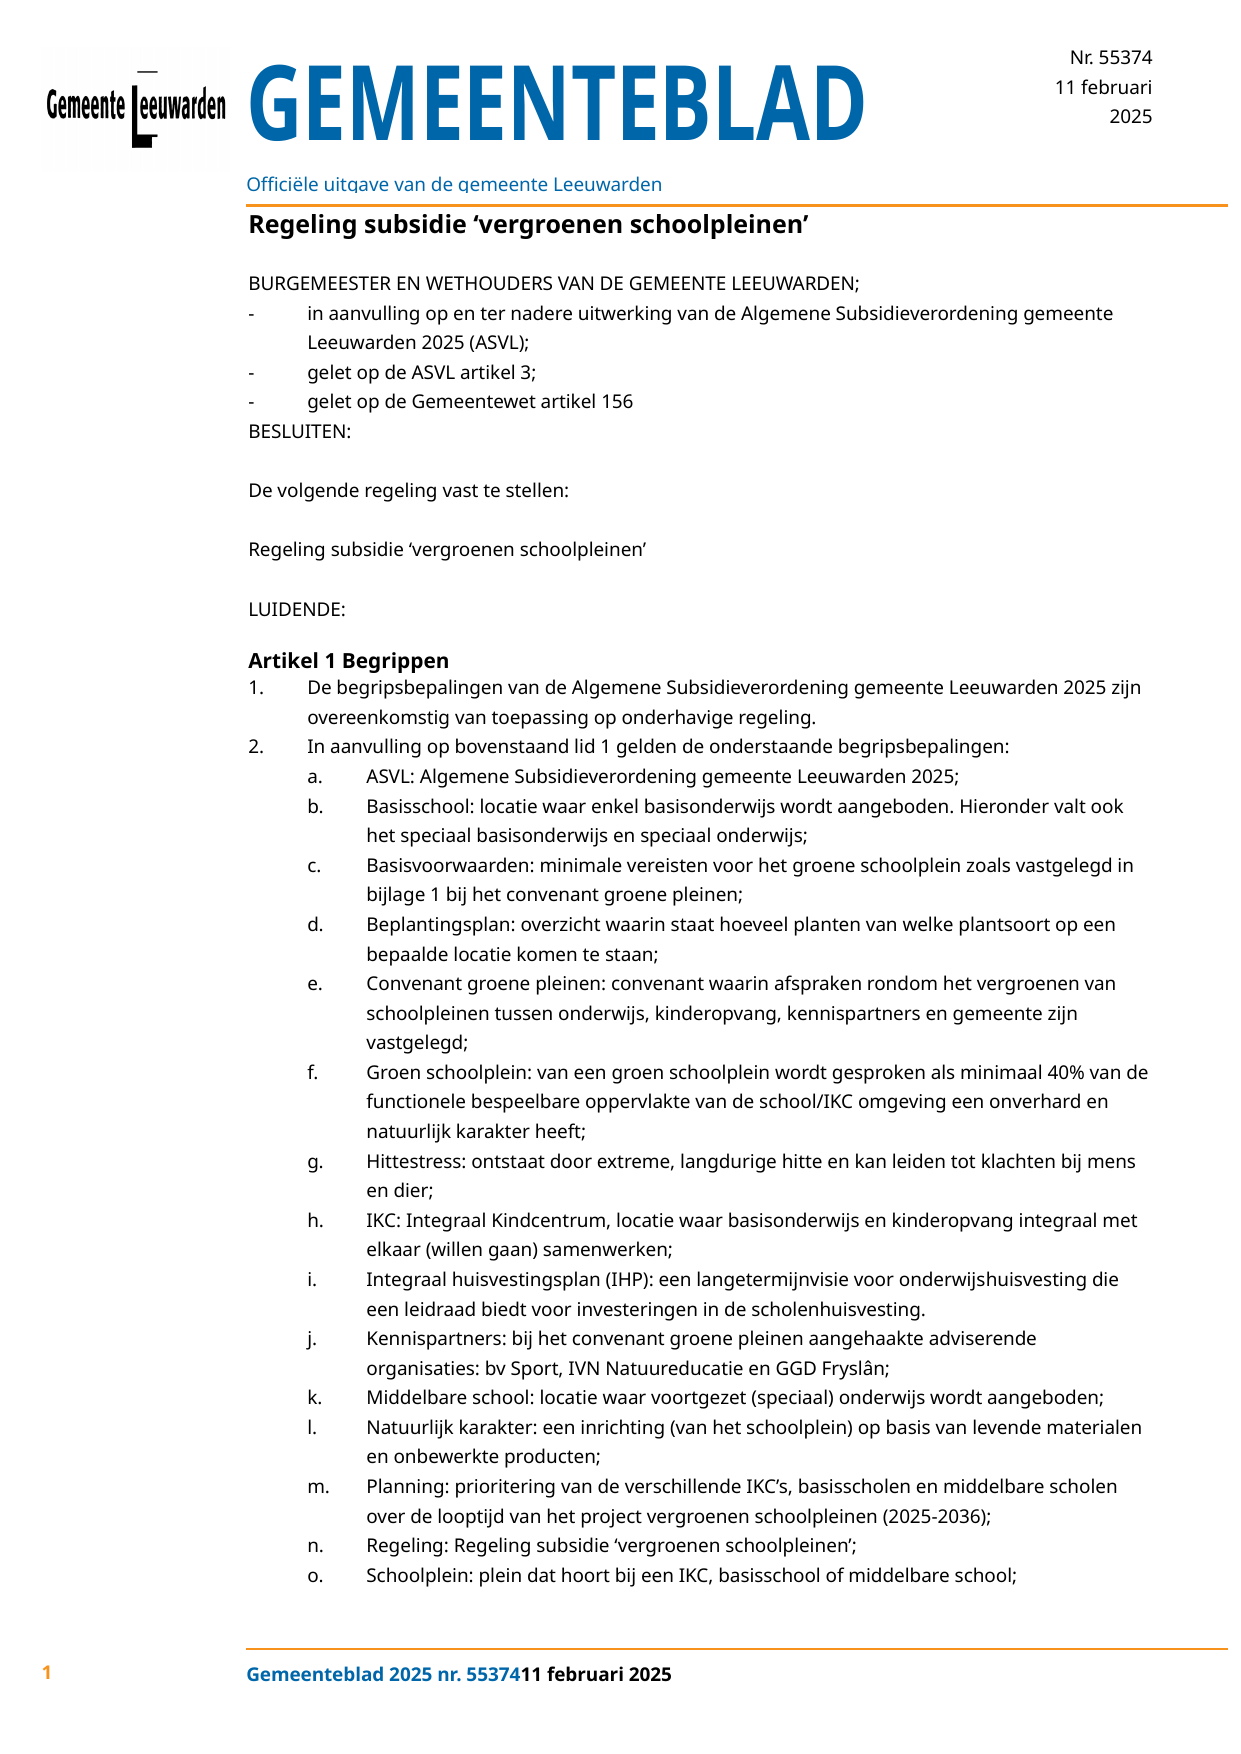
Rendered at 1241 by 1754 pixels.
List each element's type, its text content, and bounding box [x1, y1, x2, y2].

list Regeling: Regeling subsidie ‘vergroenen schoolpleinen’; [307, 1532, 1152, 1558]
list Integraal huisvestingsplan (IHP): een langetermijnvisie voor onderwijs­huisvesting die een leidraad biedt voor investeringen in de scholenhuisvesting. [307, 1266, 1152, 1322]
text BESLUITEN: [248, 418, 1152, 444]
list Planning: prioritering van de verschillende IKC’s, basisscholen en middelbare scholen over de looptijd van het project vergroenen schoolpleinen (2025-2036); [307, 1473, 1152, 1529]
list Schoolplein: plein dat hoort bij een IKC, basisschool of middelbare school; [307, 1562, 1152, 1588]
list De begripsbepalingen van de Algemene Subsidieverordening gemeente Leeuwarden 2025 zijn overeenkomstig van toepassing op onderhavige regeling. [248, 674, 1152, 730]
picture [41, 47, 231, 172]
text Artikel 1 Begrippen [248, 646, 1152, 674]
list IKC: Integraal Kindcentrum, locatie waar basisonderwijs en kinderopvang integraal met elkaar (willen gaan) samenwerken; [307, 1207, 1152, 1262]
list Beplantingsplan: overzicht waarin staat hoeveel planten van welke plantsoort op een bepaalde locatie komen te staan; [307, 911, 1152, 967]
list gelet op de ASVL artikel 3; [248, 359, 1152, 385]
list In aanvulling op bovenstaand lid 1 gelden de onderstaande begripsbepalingen: [248, 734, 1152, 759]
list gelet op de Gemeentewet artikel 156 [248, 389, 1152, 414]
list Natuurlijk karakter: een inrichting (van het schoolplein) op basis van levende materialen en onbewerkte producten; [307, 1414, 1152, 1469]
list Kennispartners: bij het convenant groene pleinen aangehaakte adviserende organisaties: bv Sport, IVN Natuureducatie en GGD Fryslân; [307, 1325, 1152, 1381]
list Middelbare school: locatie waar voortgezet (speciaal) onderwijs wordt aangeboden; [307, 1384, 1152, 1410]
text LUIDENDE: [248, 596, 1152, 621]
list Hittestress: ontstaat door extreme, langdurige hitte en kan leiden tot klachten bij mens en dier; [307, 1148, 1152, 1203]
text Regeling subsidie ‘vergroenen schoolpleinen’ [248, 207, 1152, 241]
list ASVL: Algemene Subsidieverordening gemeente Leeuwarden 2025; [307, 763, 1152, 789]
text De volgende regeling vast te stellen: [248, 477, 1152, 503]
list Basisvoorwaarden: minimale vereisten voor het groene schoolplein zoals vastgelegd in bijlage 1 bij het convenant groene pleinen; [307, 852, 1152, 907]
list Groen schoolplein: van een groen schoolplein wordt gesproken als minimaal 40% van de functionele bespeelbare oppervlakte van de school/IKC omgeving een onverhard en natuurlijk karakter heeft; [307, 1059, 1152, 1144]
list in aanvulling op en ter nadere uitwerking van de Algemene Subsidieverordening gemeente Leeuwarden 2025 (ASVL); [248, 300, 1152, 355]
text Regeling subsidie ‘vergroenen schoolpleinen’ [248, 537, 1152, 562]
text BURGEMEESTER EN WETHOUDERS VAN DE GEMEENTE LEEUWARDEN; [248, 270, 1152, 296]
list Basisschool: locatie waar enkel basisonderwijs wordt aangeboden. Hieronder valt ook het speciaal basisonderwijs en speciaal onderwijs; [307, 793, 1152, 848]
list Convenant groene pleinen: convenant waarin afspraken rondom het vergroenen van schoolpleinen tussen onderwijs, kinderopvang, kennispartners en gemeente zijn vastgelegd; [307, 970, 1152, 1055]
